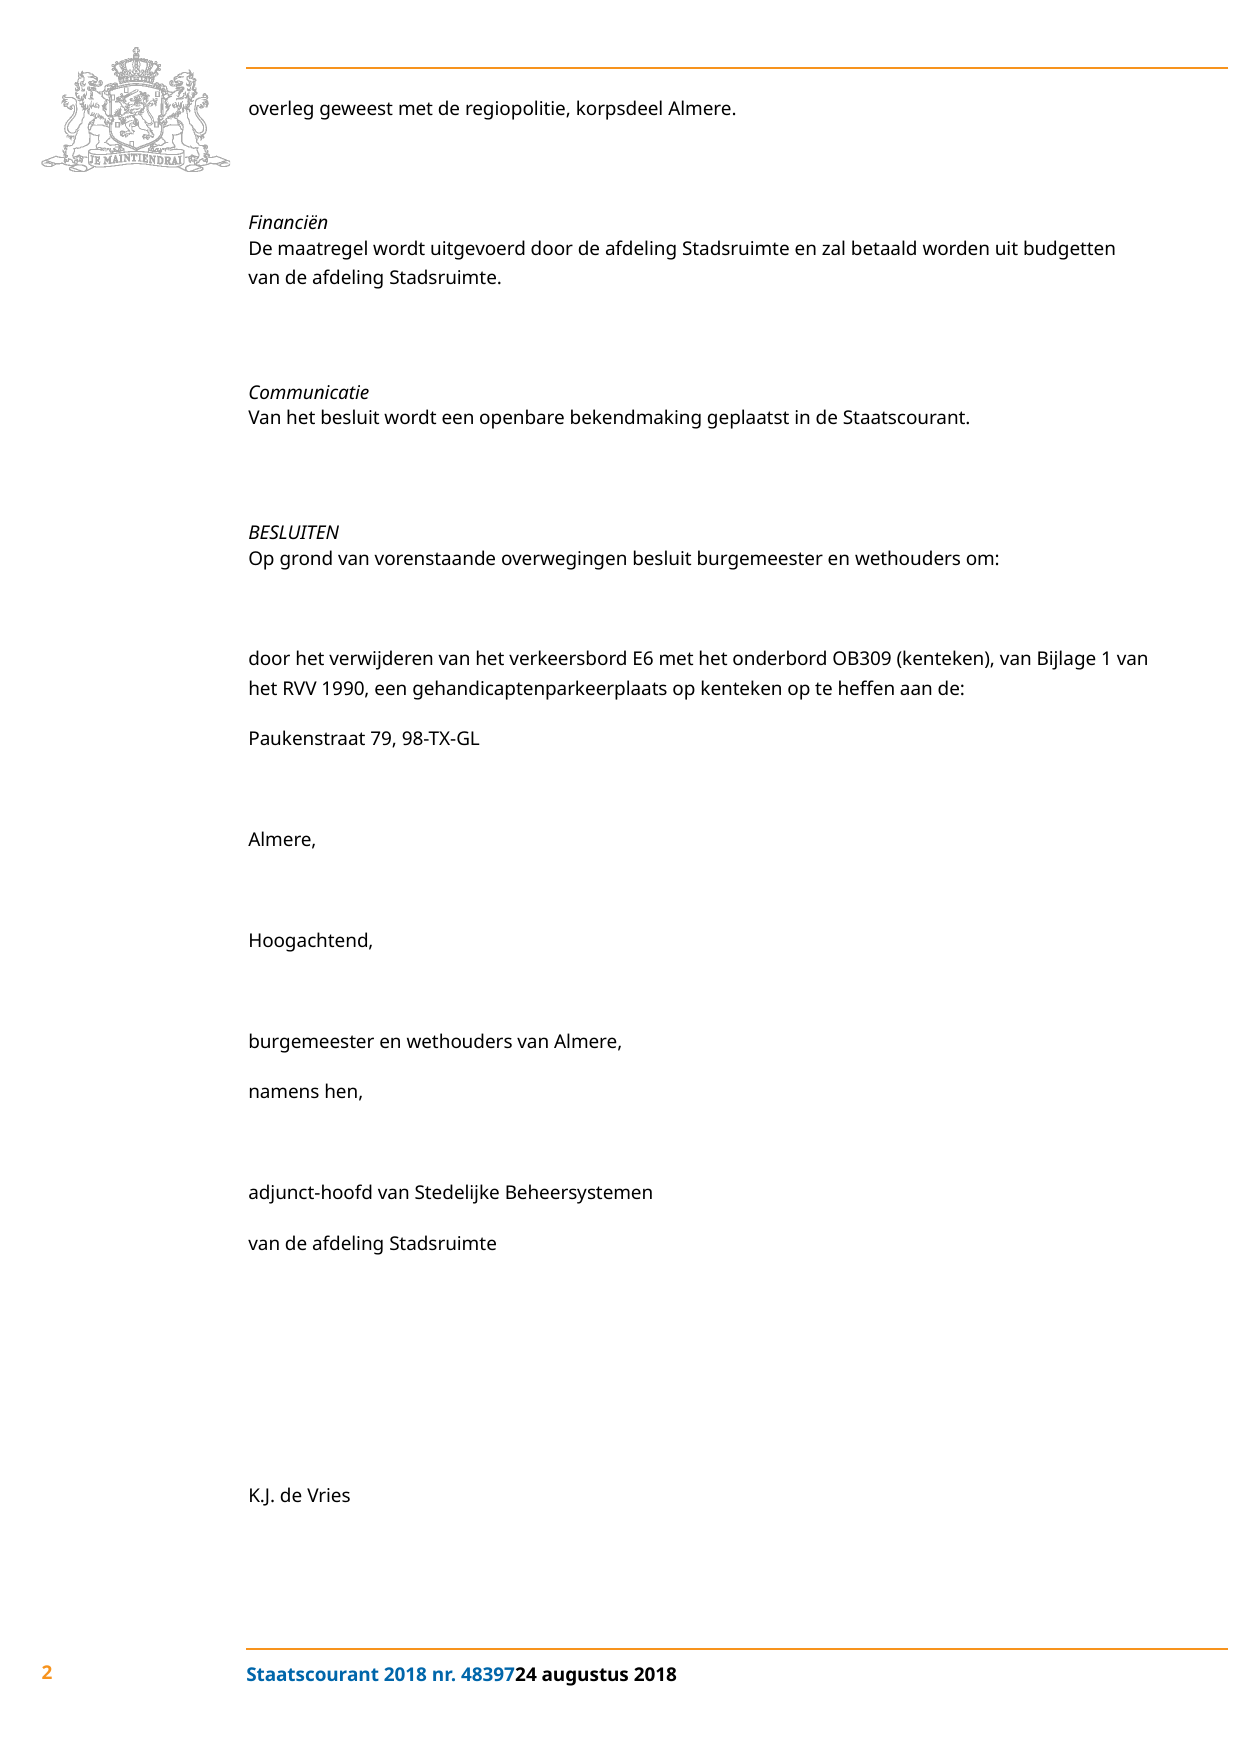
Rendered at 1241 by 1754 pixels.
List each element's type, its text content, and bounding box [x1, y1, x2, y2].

picture [41, 47, 231, 172]
text Op grond van vorenstaande overwegingen besluit burgemeester en wethouders om: [248, 545, 1152, 570]
text BESLUITEN [248, 519, 1152, 545]
text Communicatie [248, 379, 1152, 404]
text Paukenstraat 79, 98-TX-GL [248, 726, 1152, 751]
text Almere, [248, 826, 1152, 852]
text adjunct-hoofd van Stedelijke Beheersystemen [248, 1179, 1152, 1205]
text Van het besluit wordt een openbare bekendmaking geplaatst in de Staatscourant. [248, 404, 1152, 430]
text Financiën [248, 209, 1152, 235]
text overleg geweest met de regiopolitie, korpsdeel Almere. [248, 95, 1152, 121]
text De maatregel wordt uitgevoerd door de afdeling Stadsruimte en zal betaald worden uit budgetten van de afdeling Stadsruimte. [248, 235, 1152, 290]
text K.J. de Vries [248, 1482, 1152, 1507]
text namens hen, [248, 1078, 1152, 1104]
text door het verwijderen van het verkeersbord E6 met het onderbord OB309 (kenteken), van Bijlage 1 van het RVV 1990, een gehandicaptenparkeerplaats op kenteken op te heffen aan de: [248, 646, 1152, 701]
text van de afdeling Stadsruimte [248, 1230, 1152, 1255]
text burgemeester en wethouders van Almere, [248, 1028, 1152, 1054]
text Hoogachtend, [248, 927, 1152, 953]
